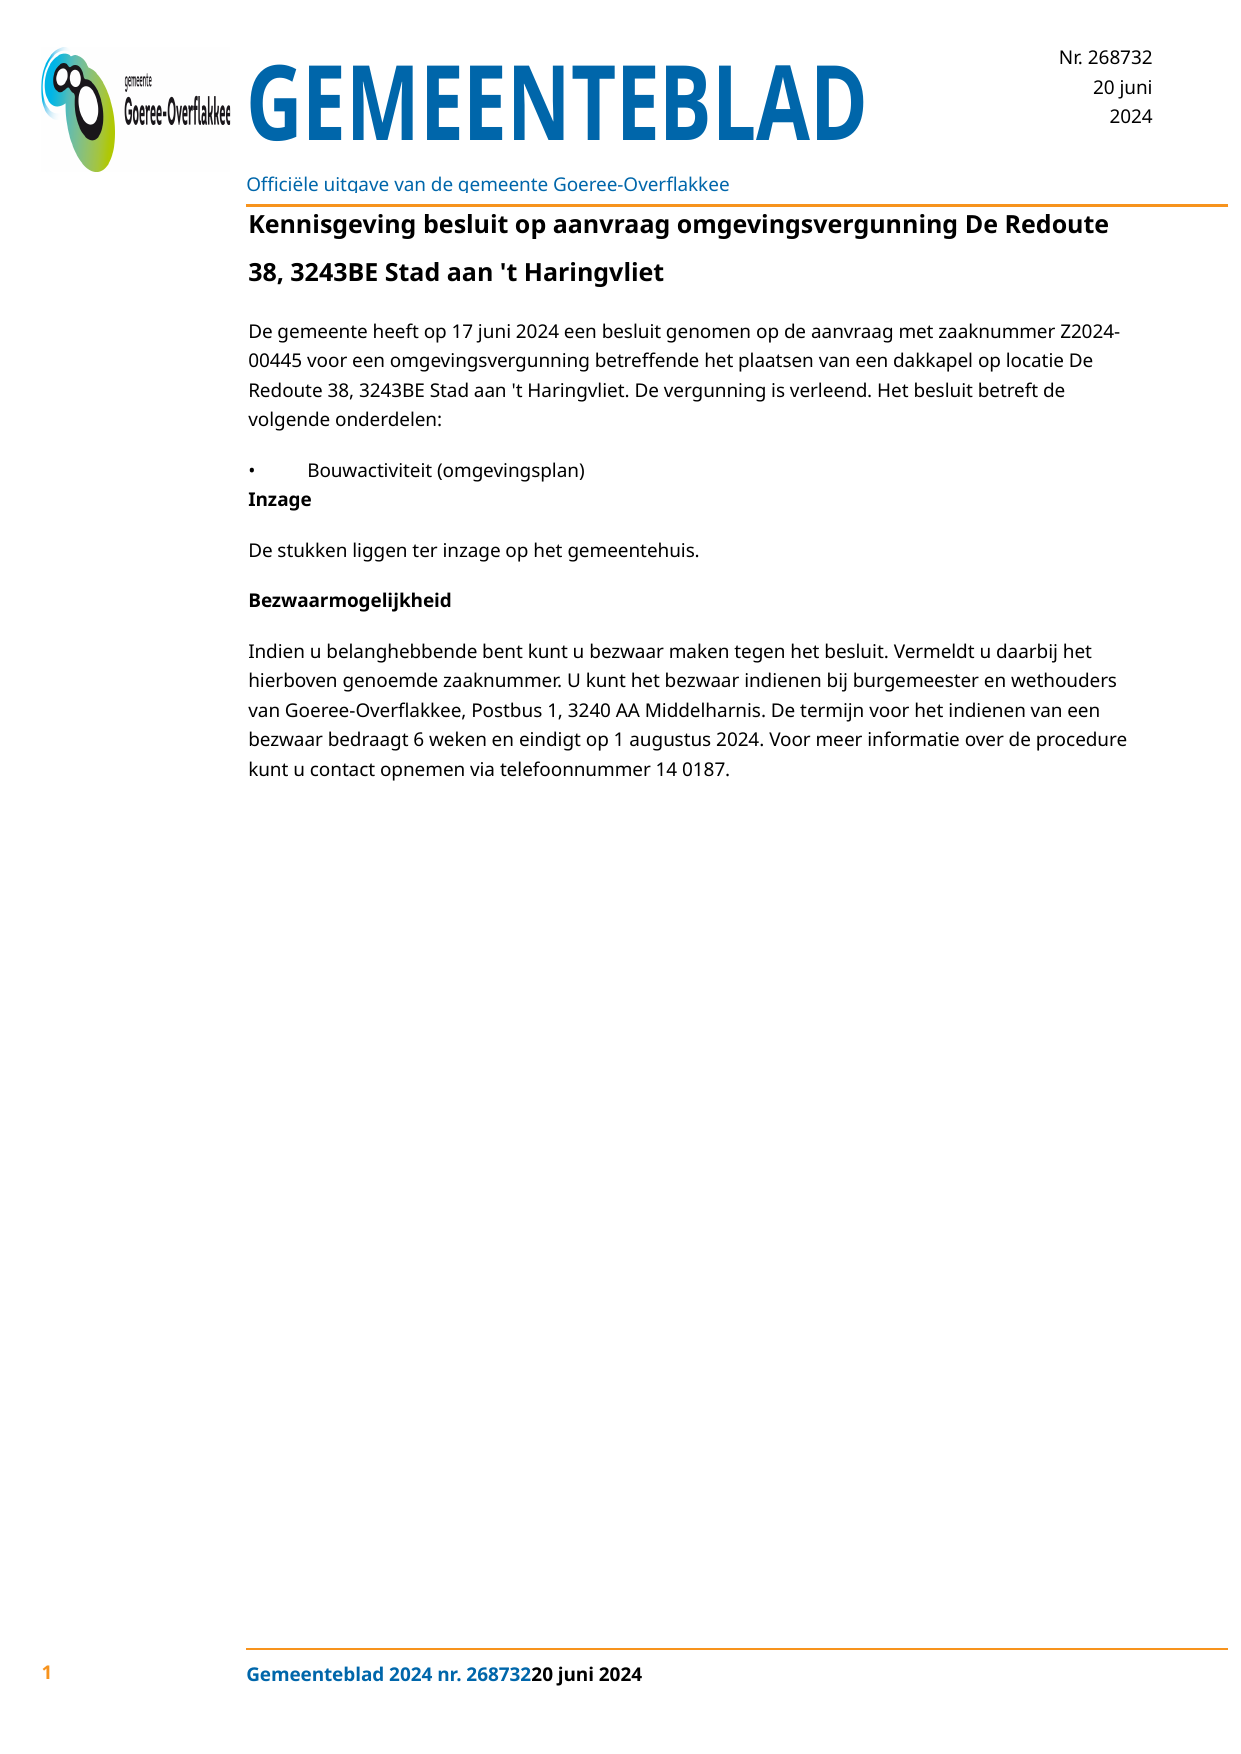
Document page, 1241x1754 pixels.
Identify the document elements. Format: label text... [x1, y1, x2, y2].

text Kennisgeving besluit op aanvraag omgevingsvergunning De Redoute 38, 3243BE Stad aan 't Haringvliet [248, 207, 1152, 288]
text De gemeente heeft op 17 juni 2024 een besluit genomen op de aanvraag met zaaknummer Z2024-00445 voor een omgevingsvergunning betreffende het plaatsen van een dakkapel op locatie De Redoute 38, 3243BE Stad aan 't Haringvliet. De vergunning is verleend. Het besluit betreft de volgende onderdelen: [248, 318, 1152, 432]
list Bouwactiviteit (omgevingsplan) [248, 457, 1152, 483]
text De stukken liggen ter inzage op het gemeentehuis. [248, 537, 1152, 563]
text Indien u belanghebbende bent kunt u bezwaar maken tegen het besluit. Vermeldt u daarbij het hierboven genoemde zaaknummer. U kunt het bezwaar indienen bij burgemeester en wethouders van Goeree-Overflakkee, Postbus 1, 3240 AA Middelharnis. De termijn voor het indienen van een bezwaar bedraagt 6 weken en eindigt op 1 augustus 2024. Voor meer informatie over de procedure kunt u contact opnemen via telefoonnummer 14 0187. [248, 638, 1152, 782]
text Bezwaarmogelijkheid [248, 587, 1152, 613]
text Inzage [248, 487, 1152, 512]
picture [41, 47, 231, 172]
